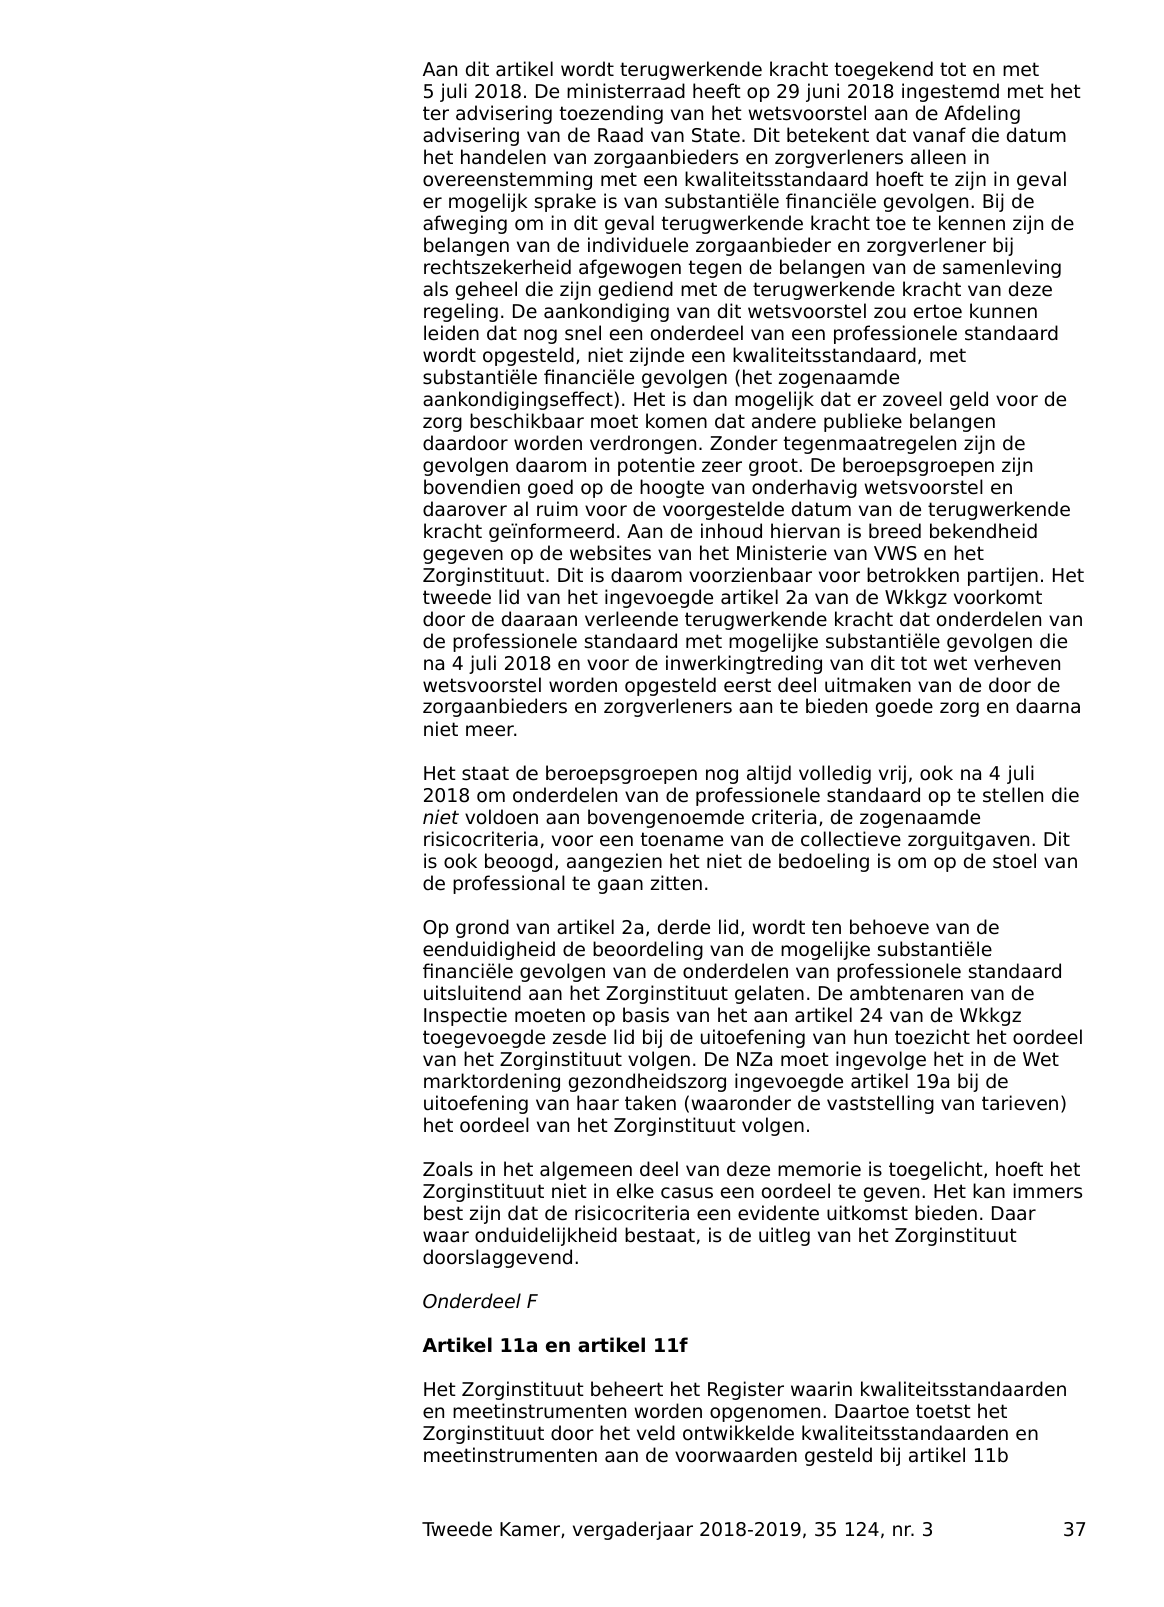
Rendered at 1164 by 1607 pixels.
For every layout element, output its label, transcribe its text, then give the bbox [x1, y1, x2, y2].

text Zoals in het algemeen deel van deze memorie is toegelicht, hoeft het Zorginstituut niet in elke casus een oordeel te geven. Het kan immers best zijn dat de risicocriteria een evidente uitkomst bieden. Daar waar onduidelijkheid bestaat, is de uitleg van het Zorginstituut doorslaggevend. [422, 1159, 1087, 1268]
text Op grond van artikel 2a, derde lid, wordt ten behoeve van de eenduidigheid de beoordeling van de mogelijke substantiële financiële gevolgen van de onderdelen van professionele standaard uitsluitend aan het Zorginstituut gelaten. De ambtenaren van de Inspectie moeten op basis van het aan artikel 24 van de Wkkgz toegevoegde zesde lid bij de uitoefening van hun toezicht het oordeel van het Zorginstituut volgen. De NZa moet ingevolge het in de Wet marktordening gezondheidszorg ingevoegde artikel 19a bij de uitoefening van haar taken (waaronder de vaststelling van tarieven) het oordeel van het Zorginstituut volgen. [422, 917, 1087, 1136]
text Het Zorginstituut beheert het Register waarin kwaliteitsstandaarden en meetinstrumenten worden opgenomen. Daartoe toetst het Zorginstituut door het veld ontwikkelde kwaliteitsstandaarden en meetinstrumenten aan de voorwaarden gesteld bij artikel 11b [422, 1379, 1087, 1467]
subtitle Artikel 11a en artikel 11f [422, 1335, 1087, 1357]
text Aan dit artikel wordt terugwerkende kracht toegekend tot en met 5 juli 2018. De ministerraad heeft op 29 juni 2018 ingestemd met het ter advisering toezending van het wetsvoorstel aan de Afdeling advisering van de Raad van State. Dit betekent dat vanaf die datum het handelen van zorgaanbieders en zorgverleners alleen in overeenstemming met een kwaliteitsstandaard hoeft te zijn in geval er mogelijk sprake is van substantiële financiële gevolgen. Bij de afweging om in dit geval terugwerkende kracht toe te kennen zijn de belangen van de individuele zorgaanbieder en zorgverlener bij rechtszekerheid afgewogen tegen de belangen van de samenleving als geheel die zijn gediend met de terugwerkende kracht van deze regeling. De aankondiging van dit wetsvoorstel zou ertoe kunnen leiden dat nog snel een onderdeel van een professionele standaard wordt opgesteld, niet zijnde een kwaliteitsstandaard, met substantiële financiële gevolgen (het zogenaamde aankondigingseffect). Het is dan mogelijk dat er zoveel geld voor de zorg beschikbaar moet komen dat andere publieke belangen daardoor worden verdrongen. Zonder tegenmaatregelen zijn de gevolgen daarom in potentie zeer groot. De beroepsgroepen zijn bovendien goed op de hoogte van onderhavig wetsvoorstel en daarover al ruim voor de voorgestelde datum van de terugwerkende kracht geïnformeerd. Aan de inhoud hiervan is breed bekendheid gegeven op de websites van het Ministerie van VWS en het Zorginstituut. Dit is daarom voorzienbaar voor betrokken partijen. Het tweede lid van het ingevoegde artikel 2a van de Wkkgz voorkomt door de daaraan verleende terugwerkende kracht dat onderdelen van de professionele standaard met mogelijke substantiële gevolgen die na 4 juli 2018 en voor de inwerkingtreding van dit tot wet verheven wetsvoorstel worden opgesteld eerst deel uitmaken van de door de zorgaanbieders en zorgverleners aan te bieden goede zorg en daarna niet meer. [422, 59, 1087, 740]
subtitle Onderdeel F [422, 1291, 1087, 1313]
text Het staat de beroepsgroepen nog altijd volledig vrij, ook na 4 juli 2018 om onderdelen van de professionele standaard op te stellen die niet voldoen aan bovengenoemde criteria, de zogenaamde risicocriteria, voor een toename van de collectieve zorguitgaven. Dit is ook beoogd, aangezien het niet de bedoeling is om op de stoel van de professional te gaan zitten. [422, 763, 1087, 894]
